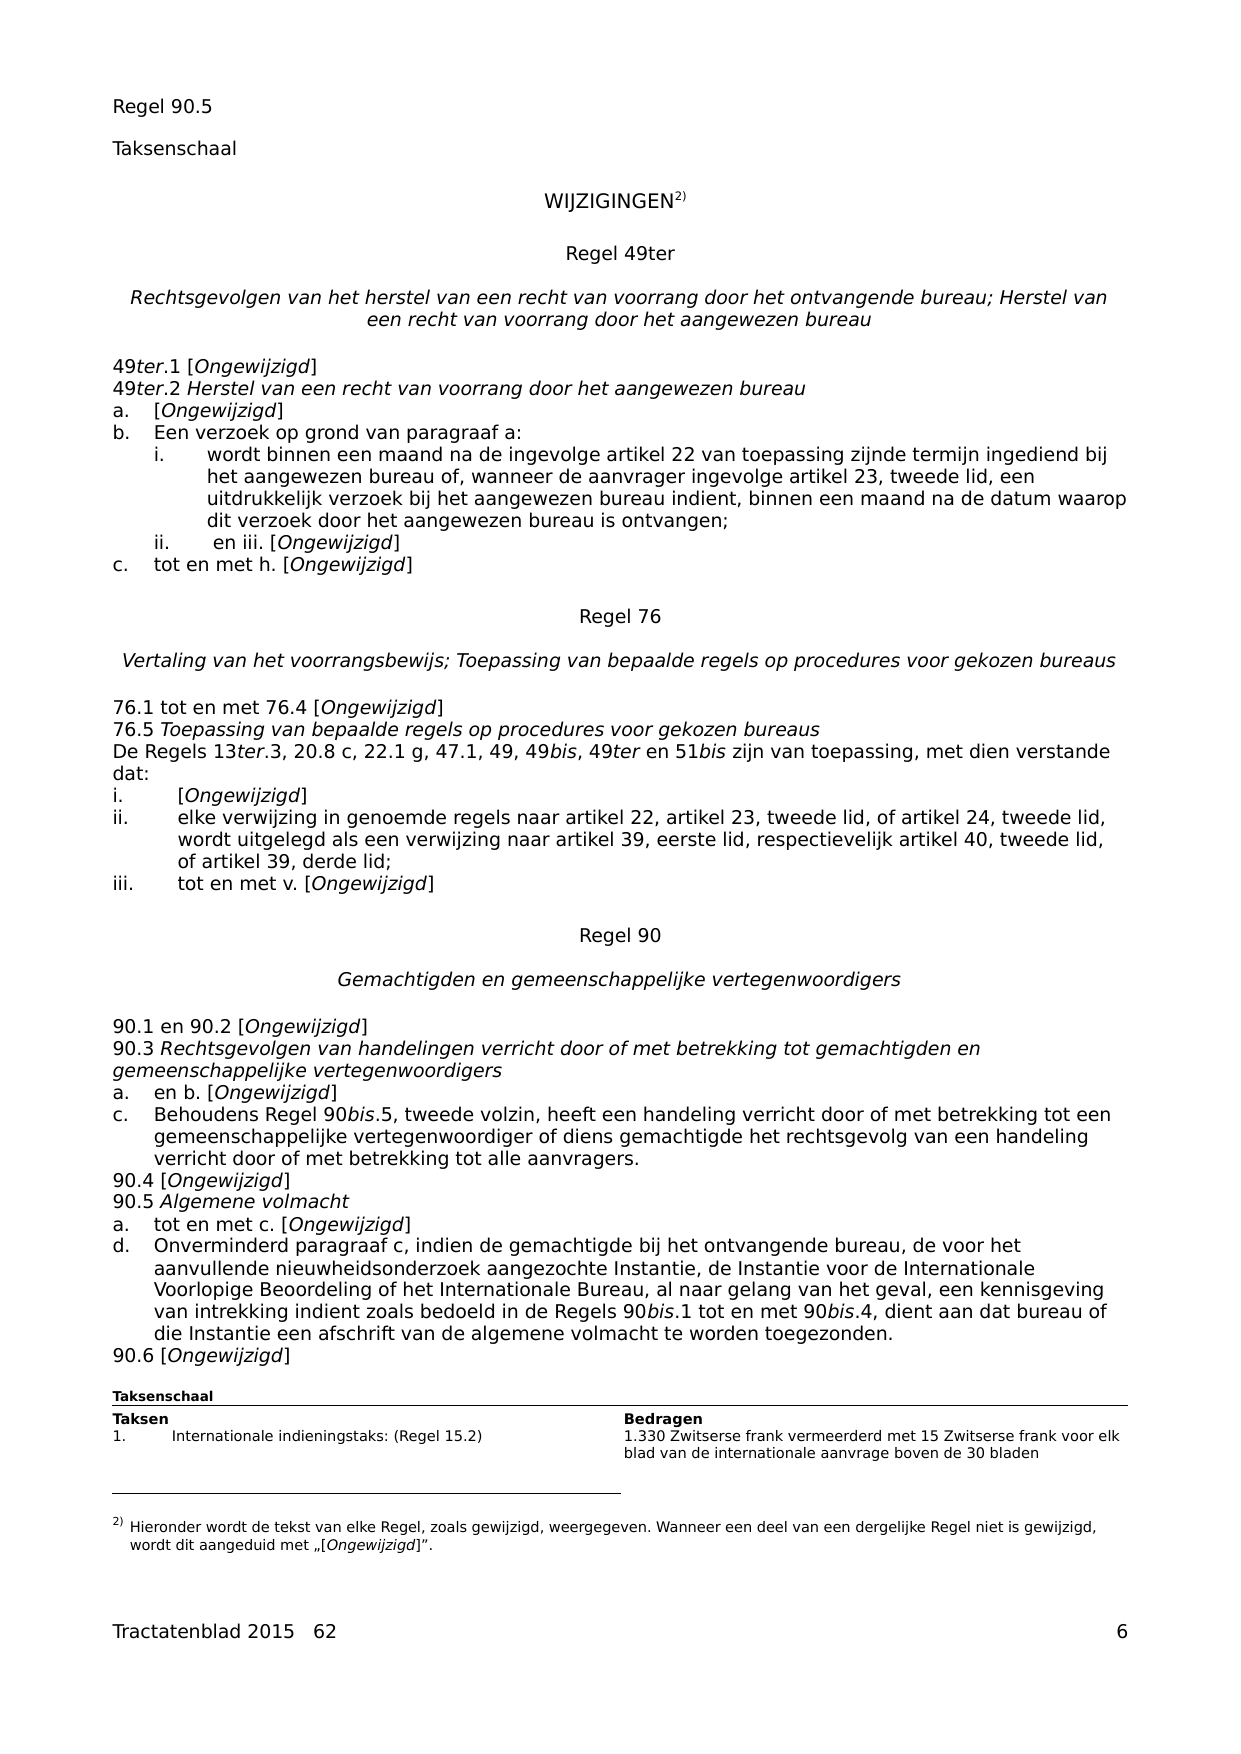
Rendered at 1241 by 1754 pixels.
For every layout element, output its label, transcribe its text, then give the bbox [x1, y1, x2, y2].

text 90.6 [Ongewijzigd] [112, 1345, 1128, 1367]
text 90.3 Rechtsgevolgen van handelingen verricht door of met betrekking tot gemachtigden en gemeenschappelijke vertegenwoordigers [112, 1038, 1128, 1082]
text 90.4 [Ongewijzigd] [112, 1169, 1128, 1191]
subtitle WIJZIGINGEN [112, 190, 1128, 213]
text Regel 90.5 [112, 96, 1128, 118]
text 90.1 en 90.2 [Ongewijzigd] [112, 1016, 1128, 1038]
text ii. elke verwijzing in genoemde regels naar artikel 22, artikel 23, tweede lid, of artikel 24, tweede lid, wordt uitgelegd als een verwijzing naar artikel 39, eerste lid, respectievelijk artikel 40, tweede lid, of artikel 39, derde lid; [112, 807, 1128, 873]
text c. tot en met h. [Ongewijzigd] [112, 554, 1128, 576]
text b. Een verzoek op grond van paragraaf a: [112, 422, 1128, 444]
table_header Taksenschaal [112, 1389, 1128, 1405]
table_cell Taksen [112, 1406, 618, 1428]
table_cell Internationale indieningstaks: (Regel 15.2) [166, 1428, 618, 1462]
subtitle Regel 90 Gemachtigden en gemeenschappelijke vertegenwoordigers [112, 925, 1128, 991]
subtitle Regel 49ter Rechtsgevolgen van het herstel van een recht van voorrang door het ontvangende bureau; Herstel van een recht van voorrang door het aangewezen bureau [112, 243, 1128, 331]
text ii. en iii. [Ongewijzigd] [153, 532, 1128, 554]
text Hieronder wordt de tekst van elke Regel, zoals gewijzigd, weergegeven. Wanneer een deel van een dergelijke Regel niet is gewijzigd, wordt dit aangeduid met „[Ongewijzigd]”. [112, 1515, 1128, 1554]
subtitle Regel 76 Vertaling van het voorrangsbewijs; Toepassing van bepaalde regels op procedures voor gekozen bureaus [112, 606, 1128, 672]
text De Regels 13ter.3, 20.8 c, 22.1 g, 47.1, 49, 49bis, 49ter en 51bis zijn van toepassing, met dien verstande dat: [112, 741, 1128, 785]
text a. [Ongewijzigd] [112, 400, 1128, 422]
text i. wordt binnen een maand na de ingevolge artikel 22 van toepassing zijnde termijn ingediend bij het aangewezen bureau of, wanneer de aanvrager ingevolge artikel 23, tweede lid, een uitdrukkelijk verzoek bij het aangewezen bureau indient, binnen een maand na de datum waarop dit verzoek door het aangewezen bureau is ontvangen; [153, 444, 1128, 532]
text d. Onverminderd paragraaf c, indien de gemachtigde bij het ontvangende bureau, de voor het aanvullende nieuwheidsonderzoek aangezochte Instantie, de Instantie voor de Internationale Voorlopige Beoordeling of het Internationale Bureau, al naar gelang van het geval, een kennisgeving van intrekking indient zoals bedoeld in de Regels 90bis.1 tot en met 90bis.4, dient aan dat bureau of die Instantie een afschrift van de algemene volmacht te worden toegezonden. [112, 1235, 1128, 1345]
text a. tot en met c. [Ongewijzigd] [112, 1213, 1128, 1235]
table_cell 1. [112, 1428, 166, 1462]
table_cell 1.330 Zwitserse frank vermeerderd met 15 Zwitserse frank voor elk blad van de internationale aanvrage boven de 30 bladen [618, 1428, 1128, 1462]
text i. [Ongewijzigd] [112, 785, 1128, 807]
table_cell Bedragen [618, 1406, 1128, 1428]
text 90.5 Algemene volmacht [112, 1191, 1128, 1213]
text Taksenschaal [112, 138, 1128, 160]
text 49ter.1 [Ongewijzigd] [112, 356, 1128, 378]
text iii. tot en met v. [Ongewijzigd] [112, 873, 1128, 895]
text 76.5 Toepassing van bepaalde regels op procedures voor gekozen bureaus [112, 719, 1128, 741]
text c. Behoudens Regel 90bis.5, tweede volzin, heeft een handeling verricht door of met betrekking tot een gemeenschappelijke vertegenwoordiger of diens gemachtigde het rechtsgevolg van een handeling verricht door of met betrekking tot alle aanvragers. [112, 1103, 1128, 1169]
text 76.1 tot en met 76.4 [Ongewijzigd] [112, 697, 1128, 719]
text a. en b. [Ongewijzigd] [112, 1082, 1128, 1103]
text 49ter.2 Herstel van een recht van voorrang door het aangewezen bureau [112, 378, 1128, 400]
